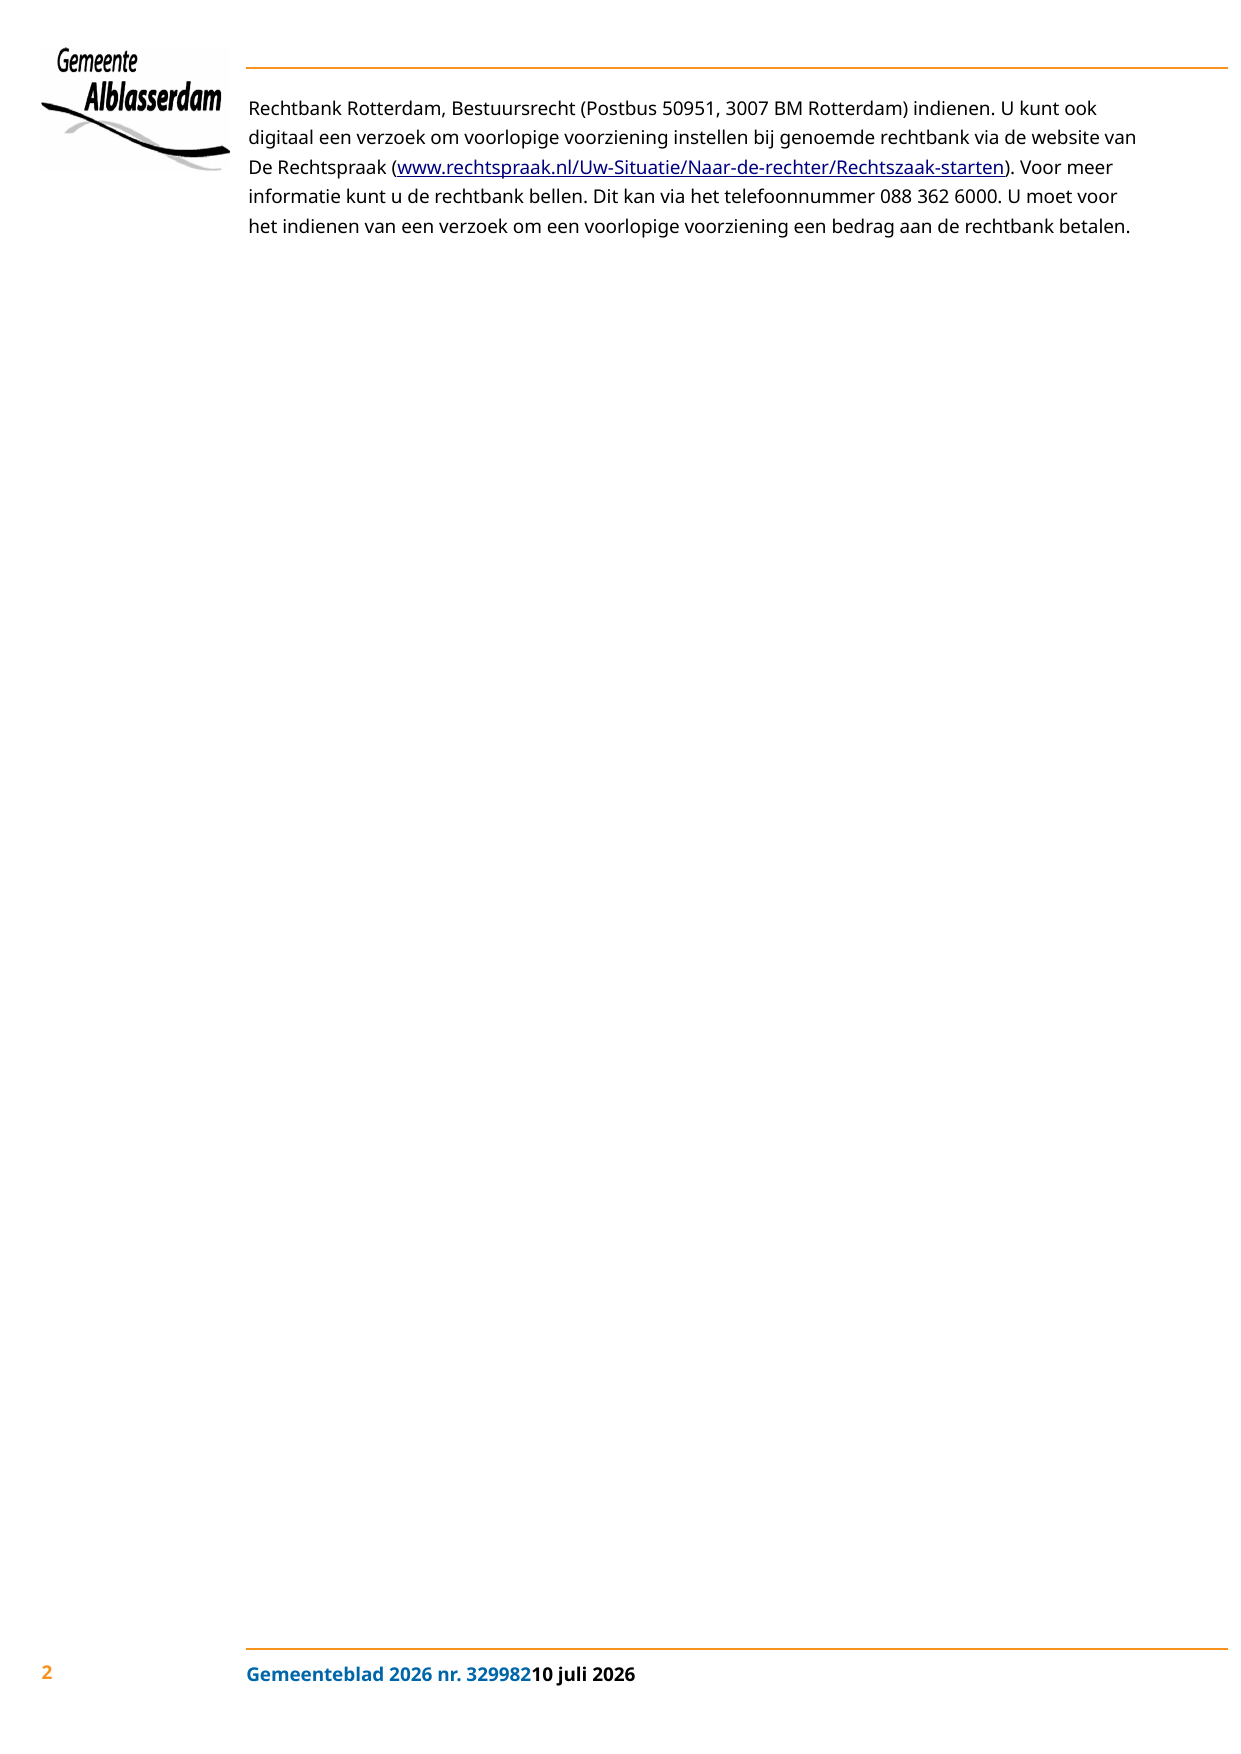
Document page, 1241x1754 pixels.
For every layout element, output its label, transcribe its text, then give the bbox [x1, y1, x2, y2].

picture [41, 47, 231, 172]
text Rechtbank Rotterdam, Bestuursrecht (Postbus 50951, 3007 BM Rotterdam) indienen. U kunt ook digitaal een verzoek om voorlopige voorziening instellen bij genoemde rechtbank via de website van De Rechtspraak (www.rechtspraak.nl/Uw-Situatie/Naar-de-rechter/Rechtszaak-starten). Voor meer informatie kunt u de rechtbank bellen. Dit kan via het telefoonnummer 088 362 6000. U moet voor het indienen van een verzoek om een voorlopige voorziening een bedrag aan de rechtbank betalen. [248, 95, 1152, 239]
